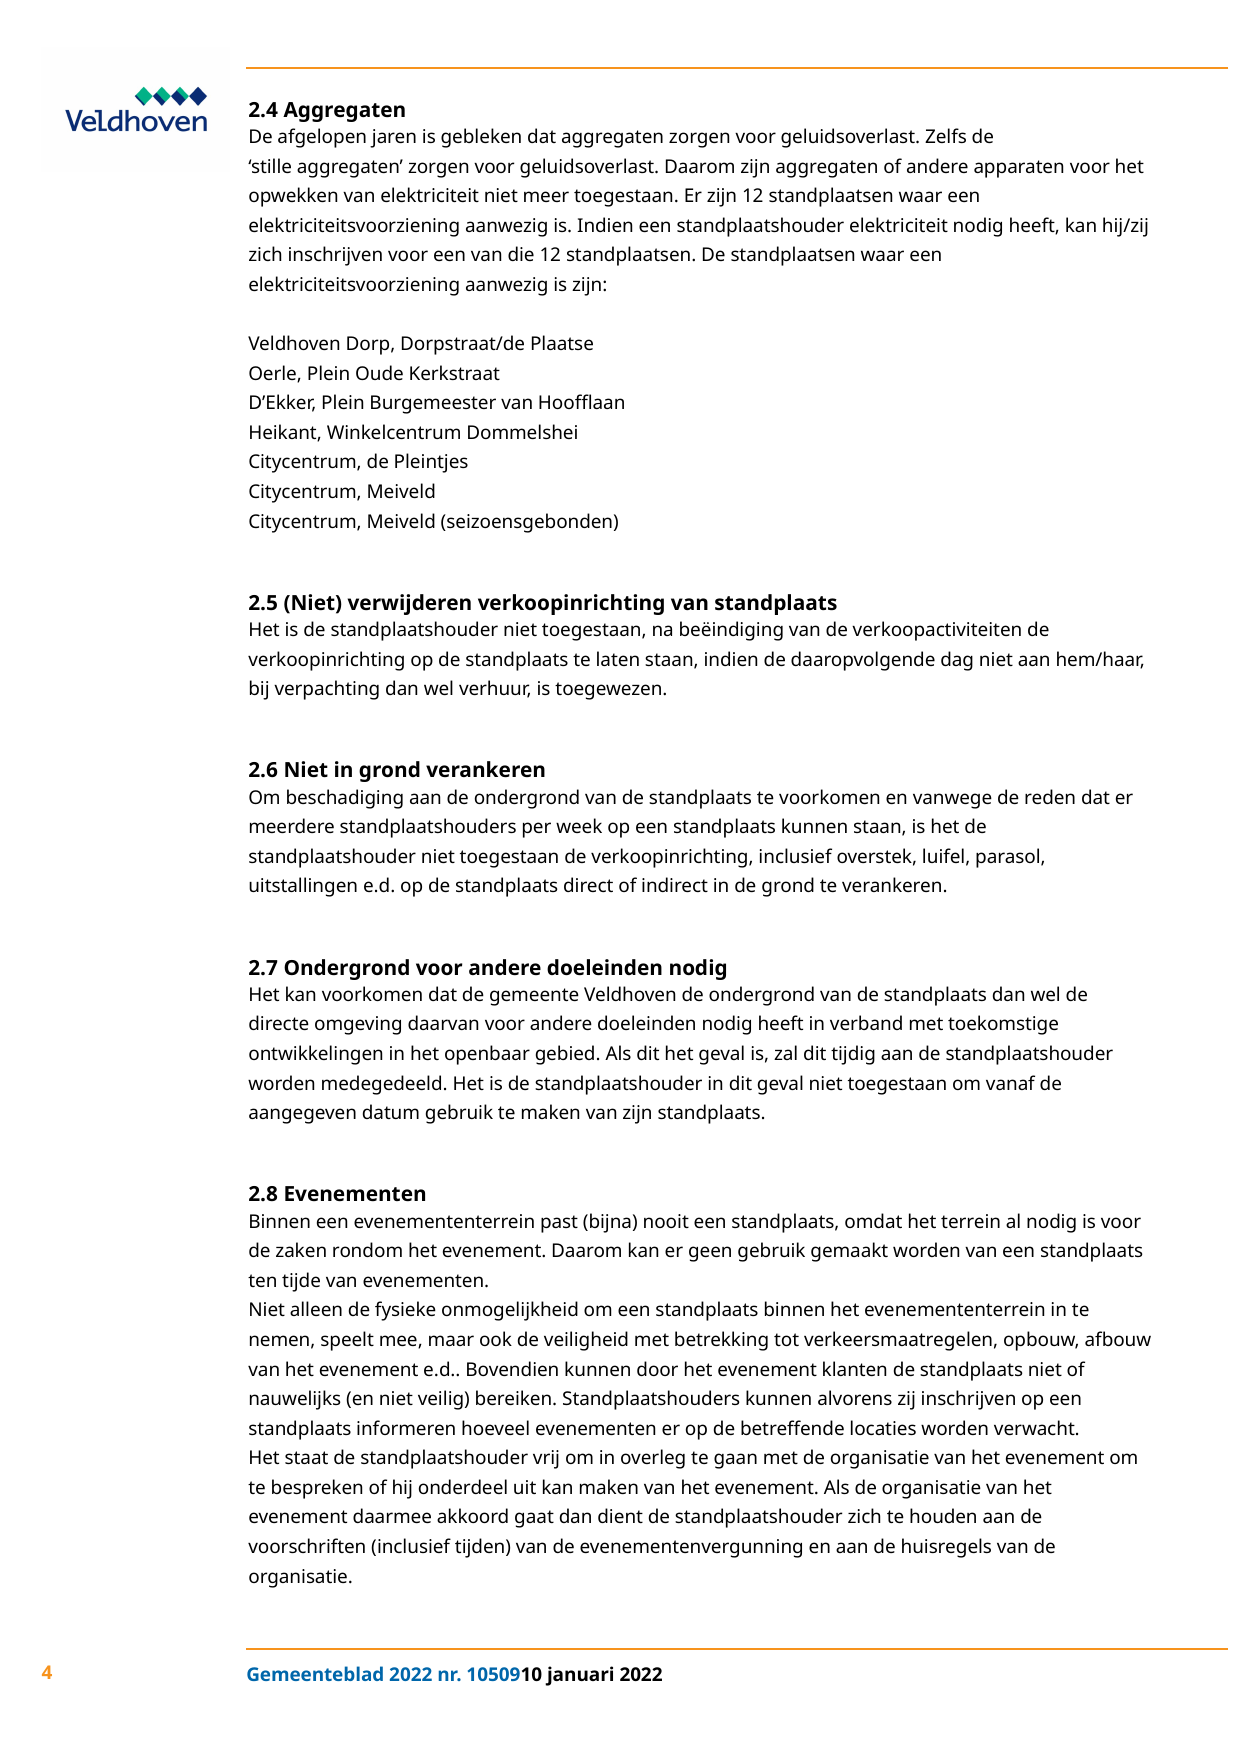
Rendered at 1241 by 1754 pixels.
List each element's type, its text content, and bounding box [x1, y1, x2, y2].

text Citycentrum, de Pleintjes [248, 449, 1152, 474]
text 2.8 Evenementen [248, 1179, 1152, 1208]
text Oerle, Plein Oude Kerkstraat [248, 360, 1152, 386]
text D’Ekker, Plein Burgemeester van Hoofflaan [248, 389, 1152, 415]
text 2.4 Aggregaten [248, 95, 1152, 123]
text Het staat de standplaatshouder vrij om in overleg te gaan met de organisatie van het evenement om te bespreken of hij onderdeel uit kan maken van het evenement. Als de organisatie van het evenement daarmee akkoord gaat dan dient de standplaatshouder zich te houden aan de voorschriften (inclusief tijden) van de evenementenvergunning en aan de huisregels van de organisatie. [248, 1444, 1152, 1588]
text Om beschadiging aan de ondergrond van de standplaats te voorkomen en vanwege de reden dat er meerdere standplaatshouders per week op een standplaats kunnen staan, is het de standplaatshouder niet toegestaan de verkoopinrichting, inclusief overstek, luifel, parasol, uitstallingen e.d. op de standplaats direct of indirect in de grond te verankeren. [248, 784, 1152, 898]
text Citycentrum, Meiveld (seizoensgebonden) [248, 508, 1152, 533]
text Binnen een evenemententerrein past (bijna) nooit een standplaats, omdat het terrein al nodig is voor de zaken rondom het evenement. Daarom kan er geen gebruik gemaakt worden van een standplaats ten tijde van evenementen. [248, 1208, 1152, 1293]
text Het is de standplaatshouder niet toegestaan, na beëindiging van de verkoopactiviteiten de verkoopinrichting op de standplaats te laten staan, indien de daaropvolgende dag niet aan hem/haar, bij verpachting dan wel verhuur, is toegewezen. [248, 616, 1152, 701]
text 2.6 Niet in grond verankeren [248, 755, 1152, 784]
text Heikant, Winkelcentrum Dommelshei [248, 419, 1152, 445]
text Niet alleen de fysieke onmogelijkheid om een standplaats binnen het evenemententerrein in te nemen, speelt mee, maar ook de veiligheid met betrekking tot verkeersmaatregelen, opbouw, afbouw van het evenement e.d.. Bovendien kunnen door het evenement klanten de standplaats niet of nauwelijks (en niet veilig) bereiken. Standplaatshouders kunnen alvorens zij inschrijven op een standplaats informeren hoeveel evenementen er op de betreffende locaties worden verwacht. [248, 1297, 1152, 1441]
picture [41, 47, 231, 172]
text Veldhoven Dorp, Dorpstraat/de Plaatse [248, 330, 1152, 356]
text ‘stille aggregaten’ zorgen voor geluidsoverlast. Daarom zijn aggregaten of andere apparaten voor het opwekken van elektriciteit niet meer toegestaan. Er zijn 12 standplaatsen waar een elektriciteitsvoorziening aanwezig is. Indien een standplaatshouder elektriciteit nodig heeft, kan hij/zij zich inschrijven voor een van die 12 standplaatsen. De standplaatsen waar een elektriciteitsvoorziening aanwezig is zijn: [248, 153, 1152, 297]
text De afgelopen jaren is gebleken dat aggregaten zorgen voor geluidsoverlast. Zelfs de [248, 123, 1152, 149]
text Citycentrum, Meiveld [248, 478, 1152, 504]
text 2.5 (Niet) verwijderen verkoopinrichting van standplaats [248, 588, 1152, 616]
text Het kan voorkomen dat de gemeente Veldhoven de ondergrond van de standplaats dan wel de directe omgeving daarvan voor andere doeleinden nodig heeft in verband met toekomstige ontwikkelingen in het openbaar gebied. Als dit het geval is, zal dit tijdig aan de standplaatshouder worden medegedeeld. Het is de standplaatshouder in dit geval niet toegestaan om vanaf de aangegeven datum gebruik te maken van zijn standplaats. [248, 981, 1152, 1125]
text 2.7 Ondergrond voor andere doeleinden nodig [248, 953, 1152, 981]
